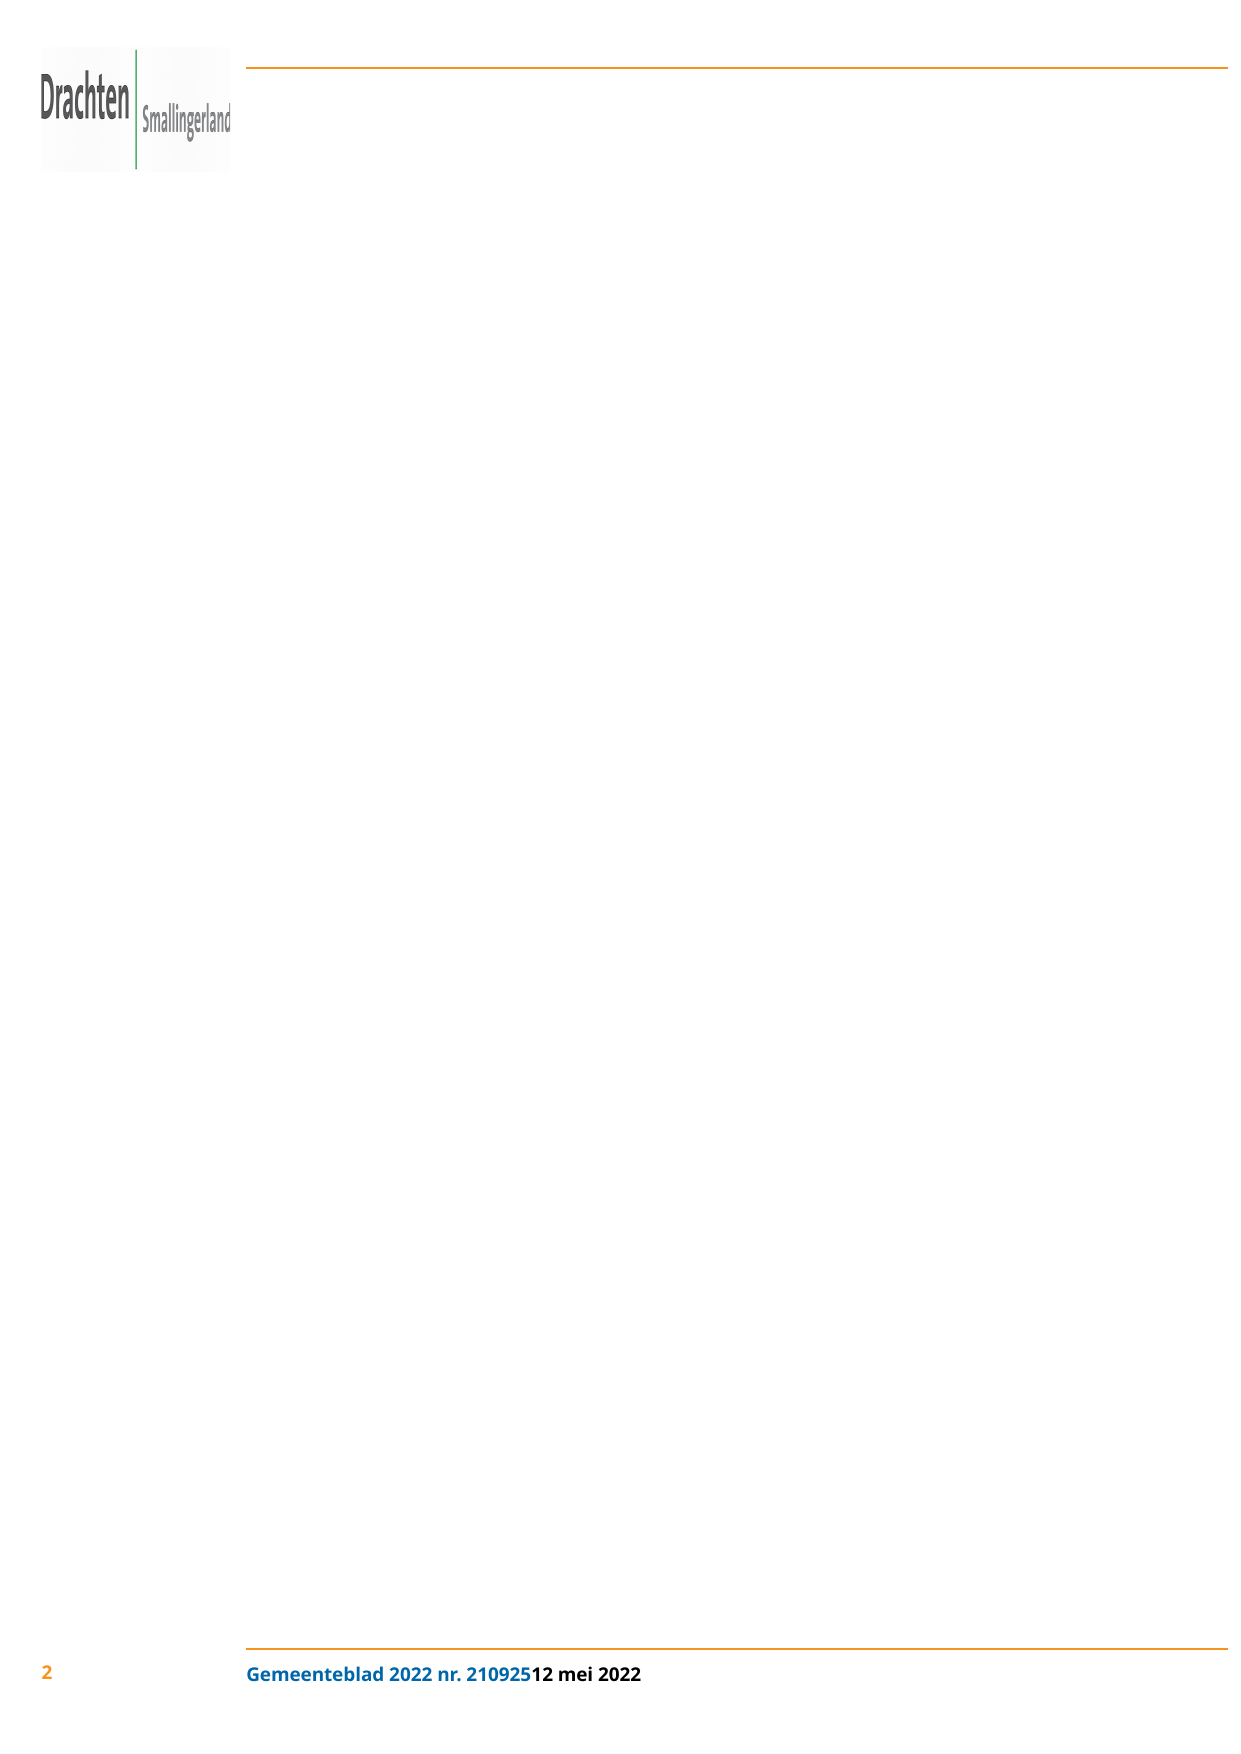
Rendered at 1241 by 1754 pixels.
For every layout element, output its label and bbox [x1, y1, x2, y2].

picture [41, 47, 231, 172]
